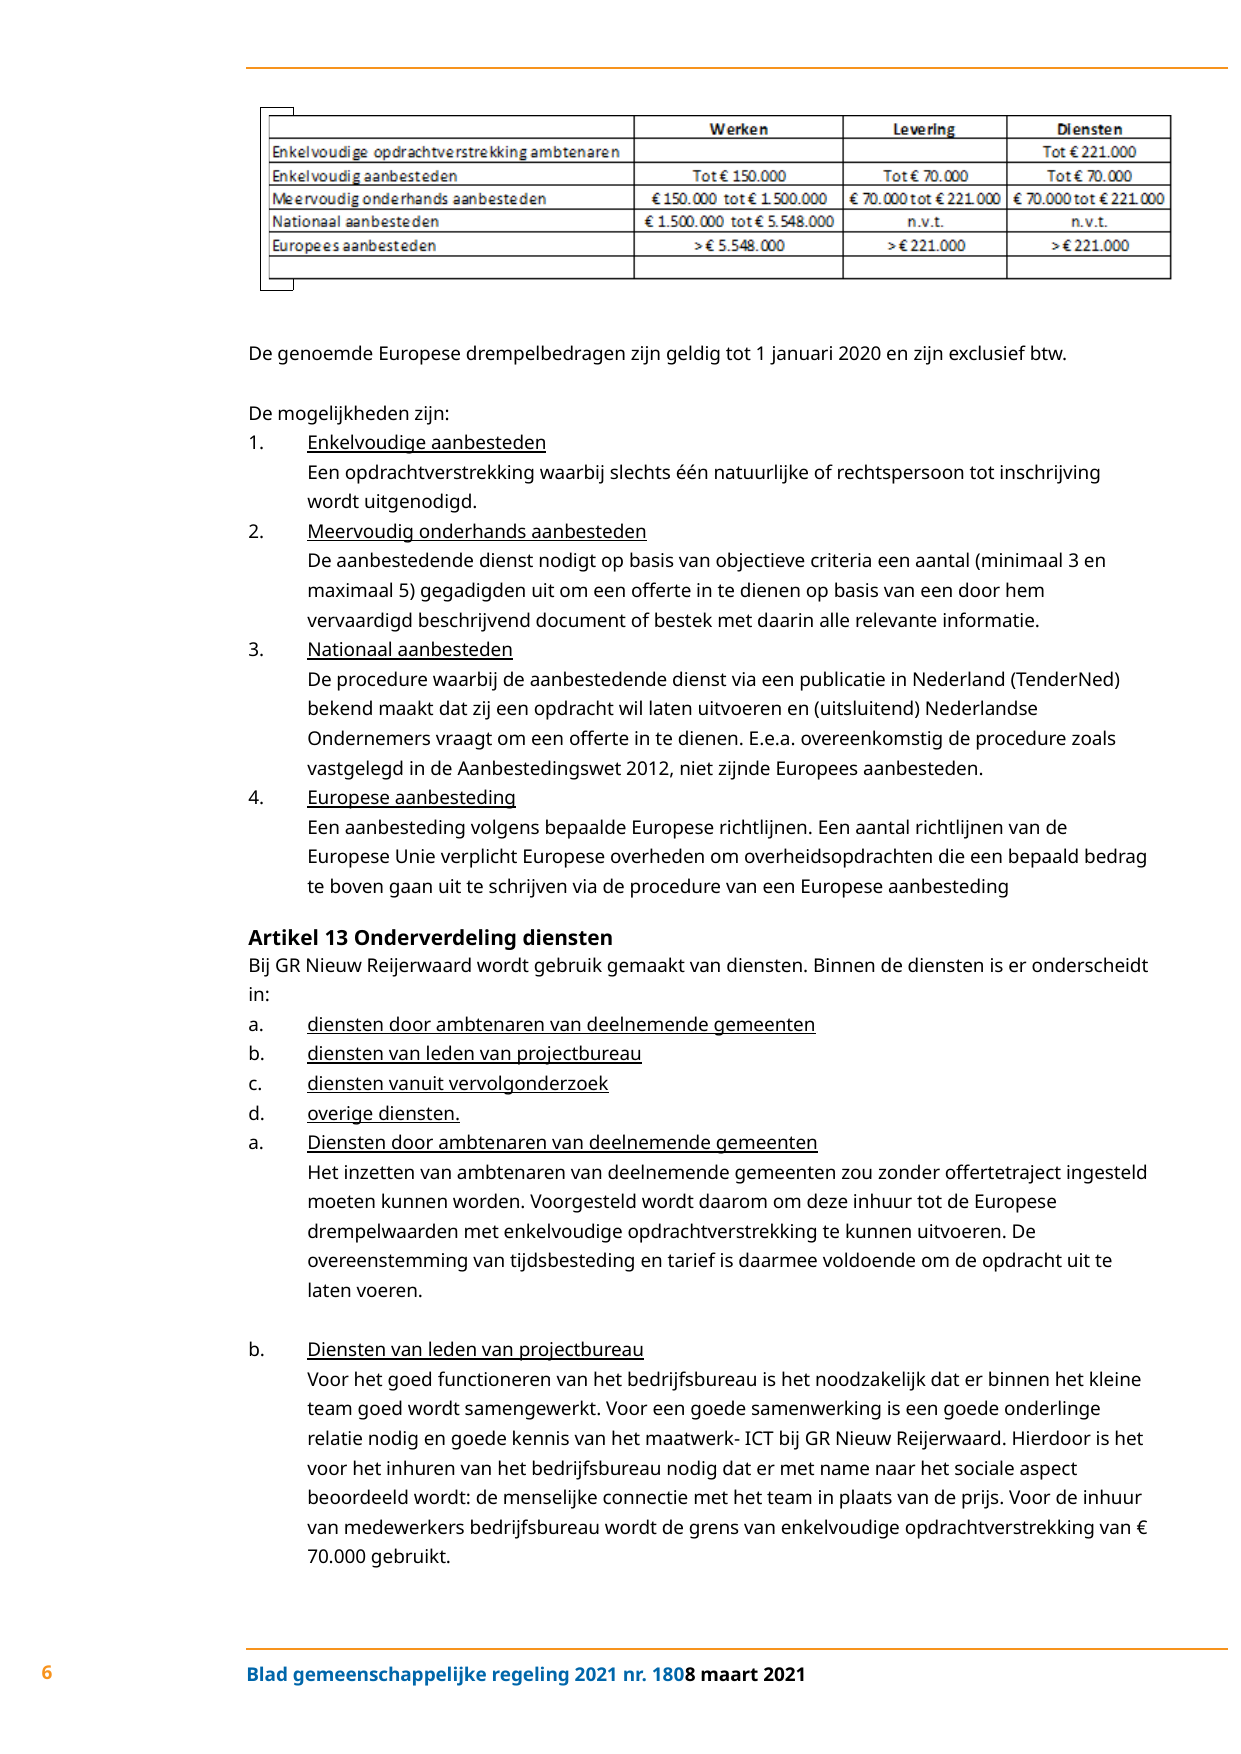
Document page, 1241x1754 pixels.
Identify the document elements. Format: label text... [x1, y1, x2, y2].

list diensten vanuit vervolgonderzoek [248, 1070, 1152, 1096]
text Artikel 13 Onderverdeling diensten [248, 923, 1152, 952]
text De mogelijkheden zijn: [248, 400, 1152, 425]
list Een aanbesteding volgens bepaalde Europese richtlijnen. Een aantal richtlijnen van de Europese Unie verplicht Europese overheden om overheidsopdrachten die een bepaald bedrag te boven gaan uit te schrijven via de procedure van een Europese aanbesteding [248, 814, 1152, 899]
list Het inzetten van ambtenaren van deelnemende gemeenten zou zonder offertetraject ingesteld moeten kunnen worden. Voorgesteld wordt daarom om deze inhuur tot de Europese drempelwaarden met enkelvoudige opdrachtverstrekking te kunnen uitvoeren. De overeenstemming van tijdsbesteding en tarief is daarmee voldoende om de opdracht uit te laten voeren. [248, 1159, 1152, 1303]
list Meervoudig onderhands aanbesteden [248, 518, 1152, 544]
picture [41, 47, 231, 172]
list Voor het goed functioneren van het bedrijfsbureau is het noodzakelijk dat er binnen het kleine team goed wordt samengewerkt. Voor een goede samenwerking is een goede onderlinge relatie nodig en goede kennis van het maatwerk- ICT bij GR Nieuw Reijerwaard. Hierdoor is het voor het inhuren van het bedrijfsbureau nodig dat er met name naar het sociale aspect beoordeeld wordt: de menselijke connectie met het team in plaats van de prijs. Voor de inhuur van medewerkers bedrijfsbureau wordt de grens van enkelvoudige opdrachtverstrekking van € 70.000 gebruikt. [248, 1366, 1152, 1569]
list Enkelvoudige aanbesteden [248, 429, 1152, 455]
list diensten door ambtenaren van deelnemende gemeenten [248, 1011, 1152, 1037]
list Europese aanbesteding [248, 784, 1152, 810]
list Nationaal aanbesteden [248, 636, 1152, 662]
list De aanbestedende dienst nodigt op basis van objectieve criteria een aantal (minimaal 3 en maximaal 5) gegadigden uit om een offerte in te dienen op basis van een door hem vervaardigd beschrijvend document of bestek met daarin alle relevante informatie. [248, 548, 1152, 632]
text De genoemde Europese drempelbedragen zijn geldig tot 1 januari 2020 en zijn exclusief btw. [248, 341, 1152, 366]
list Een opdrachtverstrekking waarbij slechts één natuurlijke of rechtspersoon tot inschrijving wordt uitgenodigd. [248, 459, 1152, 514]
list Diensten door ambtenaren van deelnemende gemeenten [248, 1129, 1152, 1155]
list Diensten van leden van projectbureau [248, 1336, 1152, 1362]
text Bij GR Nieuw Reijerwaard wordt gebruik gemaakt van diensten. Binnen de diensten is er onderscheidt in: [248, 952, 1152, 1007]
list overige diensten. [248, 1100, 1152, 1126]
picture [268, 115, 1173, 281]
list De procedure waarbij de aanbestedende dienst via een publicatie in Nederland (TenderNed) bekend maakt dat zij een opdracht wil laten uitvoeren en (uitsluitend) Nederlandse Ondernemers vraagt om een offerte in te dienen. E.e.a. overeenkomstig de procedure zoals vastgelegd in de Aanbestedingswet 2012, niet zijnde Europees aanbesteden. [248, 666, 1152, 780]
list diensten van leden van projectbureau [248, 1041, 1152, 1066]
